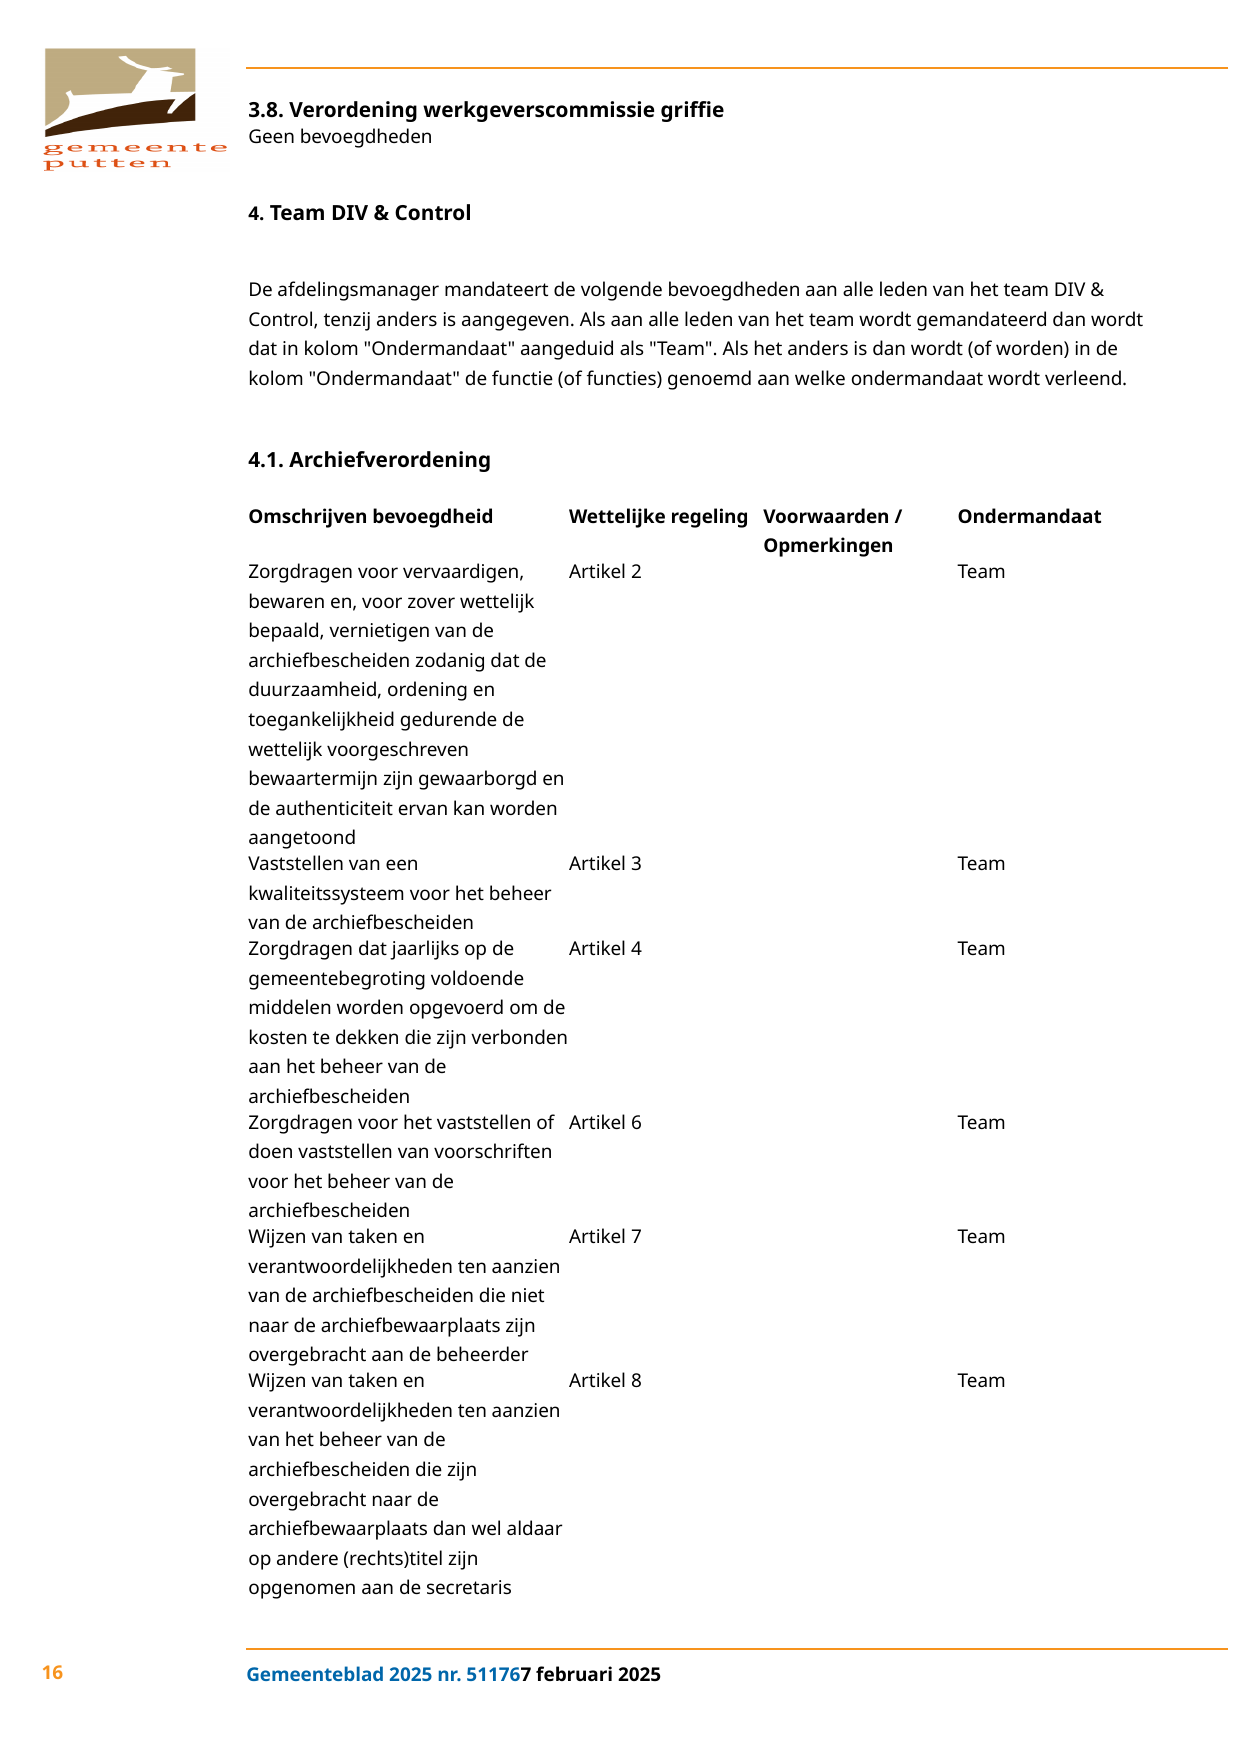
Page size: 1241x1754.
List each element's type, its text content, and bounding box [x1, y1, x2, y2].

text De afdelingsmanager mandateert de volgende bevoegdheden aan alle leden van het team DIV & Control, tenzij anders is aangegeven. Als aan alle leden van het team wordt gemandateerd dan wordt dat in kolom "Ondermandaat" aangeduid als "Team". Als het anders is dan wordt (of worden) in de kolom "Ondermandaat" de functie (of functies) genoemd aan welke ondermandaat wordt verleend. [248, 276, 1152, 391]
table_cell [763, 935, 957, 1109]
table_cell Team [958, 1223, 1152, 1367]
table_cell Team [958, 1109, 1152, 1223]
table_cell Zorgdragen voor vervaardigen, bewaren en, voor zover wettelijk bepaald, vernietigen van de archiefbescheiden zodanig dat de duurzaamheid, ordening en toegankelijkheid gedurende de wettelijk voorgeschreven bewaartermijn zijn gewaarborgd en de authenticiteit ervan kan worden aangetoond [248, 558, 569, 850]
table_cell Wijzen van taken en verantwoordelijkheden ten aanzien van de archiefbescheiden die niet naar de archiefbewaarplaats zijn overgebracht aan de beheerder [248, 1223, 569, 1367]
picture [41, 47, 231, 172]
text Geen bevoegdheden [248, 123, 1152, 149]
text 4.1. Archiefverordening [248, 445, 1152, 473]
table_cell Wijzen van taken en verantwoordelijkheden ten aanzien van het beheer van de archiefbescheiden die zijn overgebracht naar de archiefbewaarplaats dan wel aldaar op andere (rechts)titel zijn opgenomen aan de secretaris [248, 1368, 569, 1600]
table_header Omschrijven bevoegdheid [248, 503, 569, 558]
table_cell Zorgdragen dat jaarlijks op de gemeentebegroting voldoende middelen worden opgevoerd om de kosten te dekken die zijn verbonden aan het beheer van de archiefbescheiden [248, 935, 569, 1109]
table_cell Team [958, 1368, 1152, 1600]
table_header Voorwaarden / Opmerkingen [763, 503, 957, 558]
table_cell Artikel 6 [569, 1109, 763, 1223]
table_cell Artikel 7 [569, 1223, 763, 1367]
table_cell Artikel 8 [569, 1368, 763, 1600]
table_cell [763, 558, 957, 850]
table_cell Team [958, 558, 1152, 850]
table_cell [763, 1109, 957, 1223]
table_cell Team [958, 850, 1152, 935]
table_cell Vaststellen van een kwaliteitssysteem voor het beheer van de archiefbescheiden [248, 850, 569, 935]
table_cell Artikel 3 [569, 850, 763, 935]
text 4. Team DIV & Control [248, 198, 1152, 227]
table_cell Team [958, 935, 1152, 1109]
table_cell [763, 850, 957, 935]
text 3.8. Verordening werkgeverscommissie griffie [248, 95, 1152, 123]
table_header Wettelijke regeling [569, 503, 763, 558]
table_cell [763, 1368, 957, 1600]
table_cell Zorgdragen voor het vaststellen of doen vaststellen van voorschriften voor het beheer van de archiefbescheiden [248, 1109, 569, 1223]
table_header Ondermandaat [958, 503, 1152, 558]
table_cell [763, 1223, 957, 1367]
table_cell Artikel 4 [569, 935, 763, 1109]
table_cell Artikel 2 [569, 558, 763, 850]
